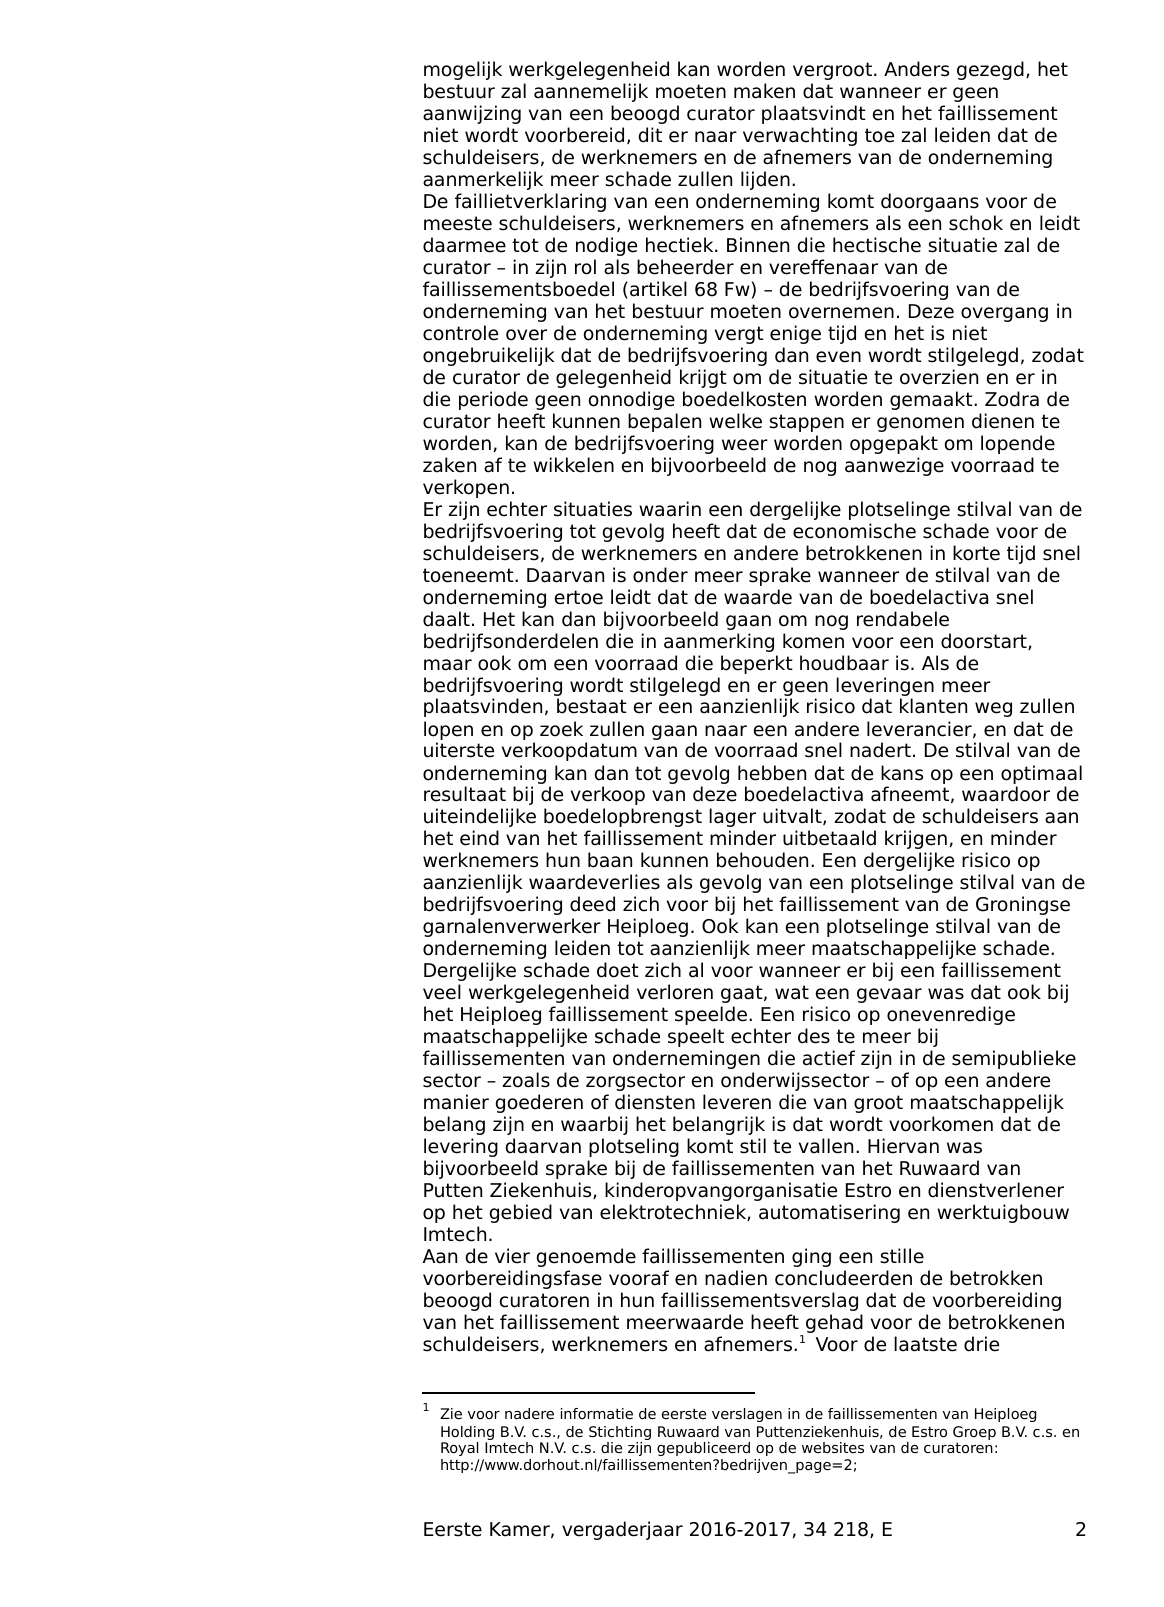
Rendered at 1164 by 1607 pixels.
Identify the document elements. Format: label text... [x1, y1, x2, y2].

text mogelijk werkgelegenheid kan worden vergroot. Anders gezegd, het bestuur zal aannemelijk moeten maken dat wanneer er geen aanwijzing van een beoogd curator plaatsvindt en het faillissement niet wordt voorbereid, dit er naar verwachting toe zal leiden dat de schuldeisers, de werknemers en de afnemers van de onderneming aanmerkelijk meer schade zullen lijden. [422, 59, 1087, 191]
text Aan de vier genoemde faillissementen ging een stille voorbereidingsfase vooraf en nadien concludeerden de betrokken beoogd curatoren in hun faillissementsverslag dat de voorbereiding van het faillissement meerwaarde heeft gehad voor de betrokkenen schuldeisers, werknemers en afnemers. Voor de laatste drie [422, 1246, 1087, 1356]
text Er zijn echter situaties waarin een dergelijke plotselinge stilval van de bedrijfsvoering tot gevolg heeft dat de economische schade voor de schuldeisers, de werknemers en andere betrokkenen in korte tijd snel toeneemt. Daarvan is onder meer sprake wanneer de stilval van de onderneming ertoe leidt dat de waarde van de boedelactiva snel daalt. Het kan dan bijvoorbeeld gaan om nog rendabele bedrijfsonderdelen die in aanmerking komen voor een doorstart, maar ook om een voorraad die beperkt houdbaar is. Als de bedrijfsvoering wordt stilgelegd en er geen leveringen meer plaatsvinden, bestaat er een aanzienlijk risico dat klanten weg zullen lopen en op zoek zullen gaan naar een andere leverancier, en dat de uiterste verkoopdatum van de voorraad snel nadert. De stilval van de onderneming kan dan tot gevolg hebben dat de kans op een optimaal resultaat bij de verkoop van deze boedelactiva afneemt, waardoor de uiteindelijke boedelopbrengst lager uitvalt, zodat de schuldeisers aan het eind van het faillissement minder uitbetaald krijgen, en minder werknemers hun baan kunnen behouden. Een dergelijke risico op aanzienlijk waardeverlies als gevolg van een plotselinge stilval van de bedrijfsvoering deed zich voor bij het faillissement van de Groningse garnalenverwerker Heiploeg. Ook kan een plotselinge stilval van de onderneming leiden tot aanzienlijk meer maatschappelijke schade. Dergelijke schade doet zich al voor wanneer er bij een faillissement veel werkgelegenheid verloren gaat, wat een gevaar was dat ook bij het Heiploeg faillissement speelde. Een risico op onevenredige maatschappelijke schade speelt echter des te meer bij faillissementen van ondernemingen die actief zijn in de semipublieke sector – zoals de zorgsector en onderwijssector – of op een andere manier goederen of diensten leveren die van groot maatschappelijk belang zijn en waarbij het belangrijk is dat wordt voorkomen dat de levering daarvan plotseling komt stil te vallen. Hiervan was bijvoorbeeld sprake bij de faillissementen van het Ruwaard van Putten Ziekenhuis, kinderopvangorganisatie Estro en dienstverlener op het gebied van elektrotechniek, automatisering en werktuigbouw Imtech. [422, 499, 1087, 1246]
text Zie voor nadere informatie de eerste verslagen in de faillissementen van Heiploeg Holding B.V. c.s., de Stichting Ruwaard van Puttenziekenhuis, de Estro Groep B.V. c.s. en Royal Imtech N.V. c.s. die zijn gepubliceerd op de websites van de curatoren: http://www.dorhout.nl/faillissementen?bedrijven_page=2; [422, 1402, 1087, 1474]
text De faillietverklaring van een onderneming komt doorgaans voor de meeste schuldeisers, werknemers en afnemers als een schok en leidt daarmee tot de nodige hectiek. Binnen die hectische situatie zal de curator – in zijn rol als beheerder en vereffenaar van de faillissementsboedel (artikel 68 Fw) – de bedrijfsvoering van de onderneming van het bestuur moeten overnemen. Deze overgang in controle over de onderneming vergt enige tijd en het is niet ongebruikelijk dat de bedrijfsvoering dan even wordt stilgelegd, zodat de curator de gelegenheid krijgt om de situatie te overzien en er in die periode geen onnodige boedelkosten worden gemaakt. Zodra de curator heeft kunnen bepalen welke stappen er genomen dienen te worden, kan de bedrijfsvoering weer worden opgepakt om lopende zaken af te wikkelen en bijvoorbeeld de nog aanwezige voorraad te verkopen. [422, 191, 1087, 499]
